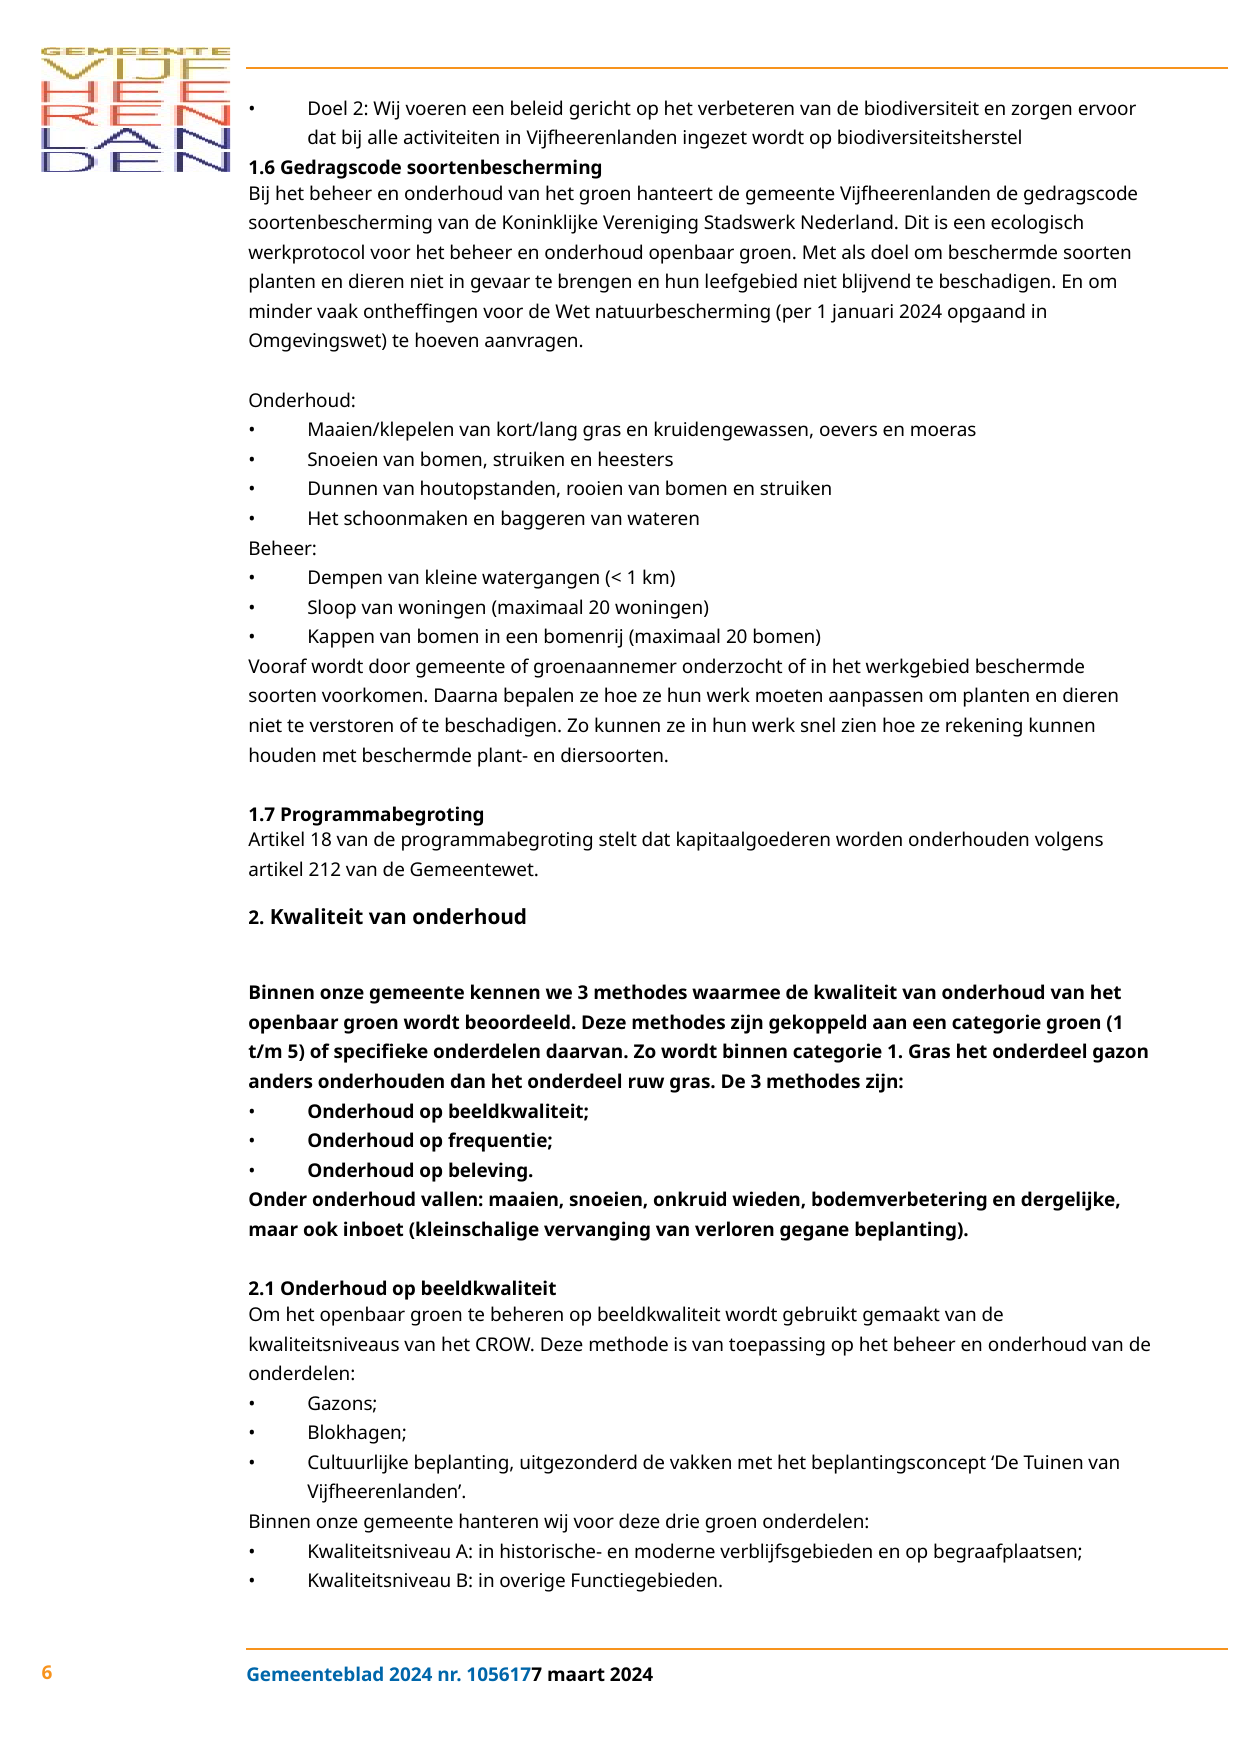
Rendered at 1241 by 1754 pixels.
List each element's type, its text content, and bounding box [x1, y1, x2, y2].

text Binnen onze gemeente hanteren wij voor deze drie groen onderdelen: [248, 1508, 1152, 1534]
list Kappen van bomen in een bomenrij (maximaal 20 bomen) [248, 623, 1152, 649]
list Het schoonmaken en baggeren van wateren [248, 505, 1152, 531]
picture [41, 47, 231, 172]
text 1.6 Gedragscode soortenbescherming [248, 154, 1152, 180]
text Vooraf wordt door gemeente of groenaannemer onderzocht of in het werkgebied beschermde soorten voorkomen. Daarna bepalen ze hoe ze hun werk moeten aanpassen om planten en dieren niet te verstoren of te beschadigen. Zo kunnen ze in hun werk snel zien hoe ze rekening kunnen houden met beschermde plant- en diersoorten. [248, 653, 1152, 767]
list Blokhagen; [248, 1419, 1152, 1445]
list Snoeien van bomen, struiken en heesters [248, 446, 1152, 472]
list Dunnen van houtopstanden, rooien van bomen en struiken [248, 476, 1152, 501]
text 2.1 Onderhoud op beeldkwaliteit [248, 1275, 1152, 1301]
text Bij het beheer en onderhoud van het groen hanteert de gemeente Vijfheerenlanden de gedragscode soortenbescherming van de Koninklijke Vereniging Stadswerk Nederland. Dit is een ecologisch werkprotocol voor het beheer en onderhoud openbaar groen. Met als doel om beschermde soorten planten en dieren niet in gevaar te brengen en hun leefgebied niet blijvend te beschadigen. En om minder vaak ontheffingen voor de Wet natuurbescherming (per 1 januari 2024 opgaand in Omgevingswet) te hoeven aanvragen. [248, 180, 1152, 353]
list Sloop van woningen (maximaal 20 woningen) [248, 594, 1152, 619]
list Doel 2: Wij voeren een beleid gericht op het verbeteren van de biodiversiteit en zorgen ervoor dat bij alle activiteiten in Vijfheerenlanden ingezet wordt op biodiversiteitsherstel [248, 95, 1152, 150]
list Kwaliteitsniveau B: in overige Functiegebieden. [248, 1567, 1152, 1593]
list Maaien/klepelen van kort/lang gras en kruidengewassen, oevers en moeras [248, 416, 1152, 442]
list Onderhoud op beleving. [248, 1157, 1152, 1183]
text Onder onderhoud vallen: maaien, snoeien, onkruid wieden, bodemverbetering en dergelijke, maar ook inboet (kleinschalige vervanging van verloren gegane beplanting). [248, 1187, 1152, 1242]
list Gazons; [248, 1390, 1152, 1416]
list Kwaliteitsniveau A: in historische- en moderne verblijfsgebieden en op begraafplaatsen; [248, 1538, 1152, 1563]
text 2. Kwaliteit van onderhoud [248, 902, 1152, 930]
list Dempen van kleine watergangen (< 1 km) [248, 564, 1152, 590]
text Beheer: [248, 535, 1152, 560]
text Onderhoud: [248, 387, 1152, 412]
text Binnen onze gemeente kennen we 3 methodes waarmee de kwaliteit van onderhoud van het openbaar groen wordt beoordeeld. Deze methodes zijn gekoppeld aan een categorie groen (1 t/m 5) of specifieke onderdelen daarvan. Zo wordt binnen categorie 1. Gras het onderdeel gazon anders onderhouden dan het onderdeel ruw gras. De 3 methodes zijn: [248, 979, 1152, 1094]
text 1.7 Programmabegroting [248, 801, 1152, 827]
text Om het openbaar groen te beheren op beeldkwaliteit wordt gebruikt gemaakt van de kwaliteitsniveaus van het CROW. Deze methode is van toepassing op het beheer en onderhoud van de onderdelen: [248, 1301, 1152, 1386]
list Onderhoud op frequentie; [248, 1127, 1152, 1153]
list Onderhoud op beeldkwaliteit; [248, 1098, 1152, 1124]
list Cultuurlijke beplanting, uitgezonderd de vakken met het beplantingsconcept ‘De Tuinen van Vijfheerenlanden’. [248, 1449, 1152, 1504]
text Artikel 18 van de programmabegroting stelt dat kapitaalgoederen worden onderhouden volgens artikel 212 van de Gemeentewet. [248, 827, 1152, 882]
